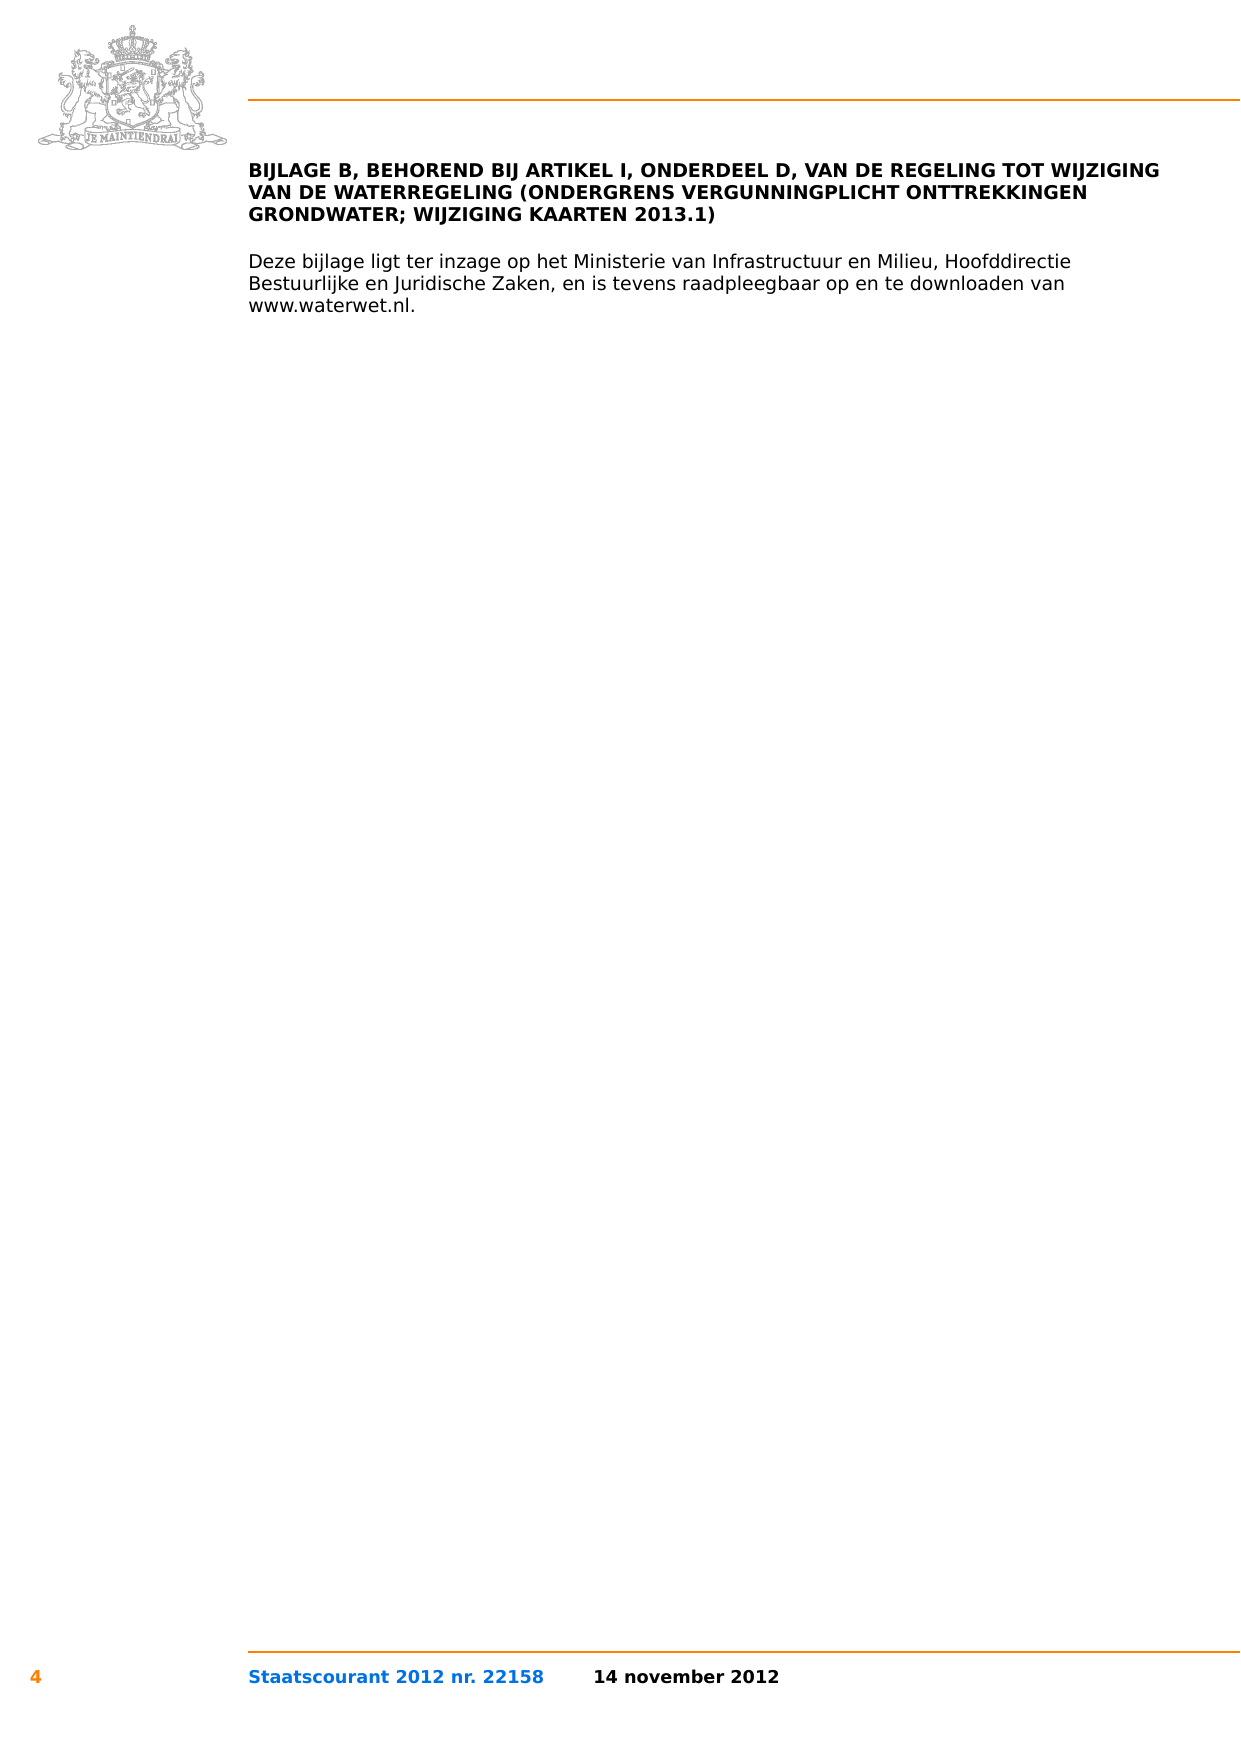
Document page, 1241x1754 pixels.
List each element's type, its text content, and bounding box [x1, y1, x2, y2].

subtitle BIJLAGE B, BEHOREND BIJ ARTIKEL I, ONDERDEEL D, VAN DE REGELING TOT WIJZIGING VAN DE WATERREGELING (ONDERGRENS VERGUNNINGPLICHT ONTTREKKINGEN GRONDWATER; WIJZIGING KAARTEN 2013.1) [248, 160, 1163, 226]
text Deze bijlage ligt ter inzage op het Ministerie van Infrastructuur en Milieu, Hoofddirectie Bestuurlijke en Juridische Zaken, en is tevens raadpleegbaar op en te downloaden van www.waterwet.nl. [248, 251, 1163, 317]
picture [38, 25, 227, 150]
